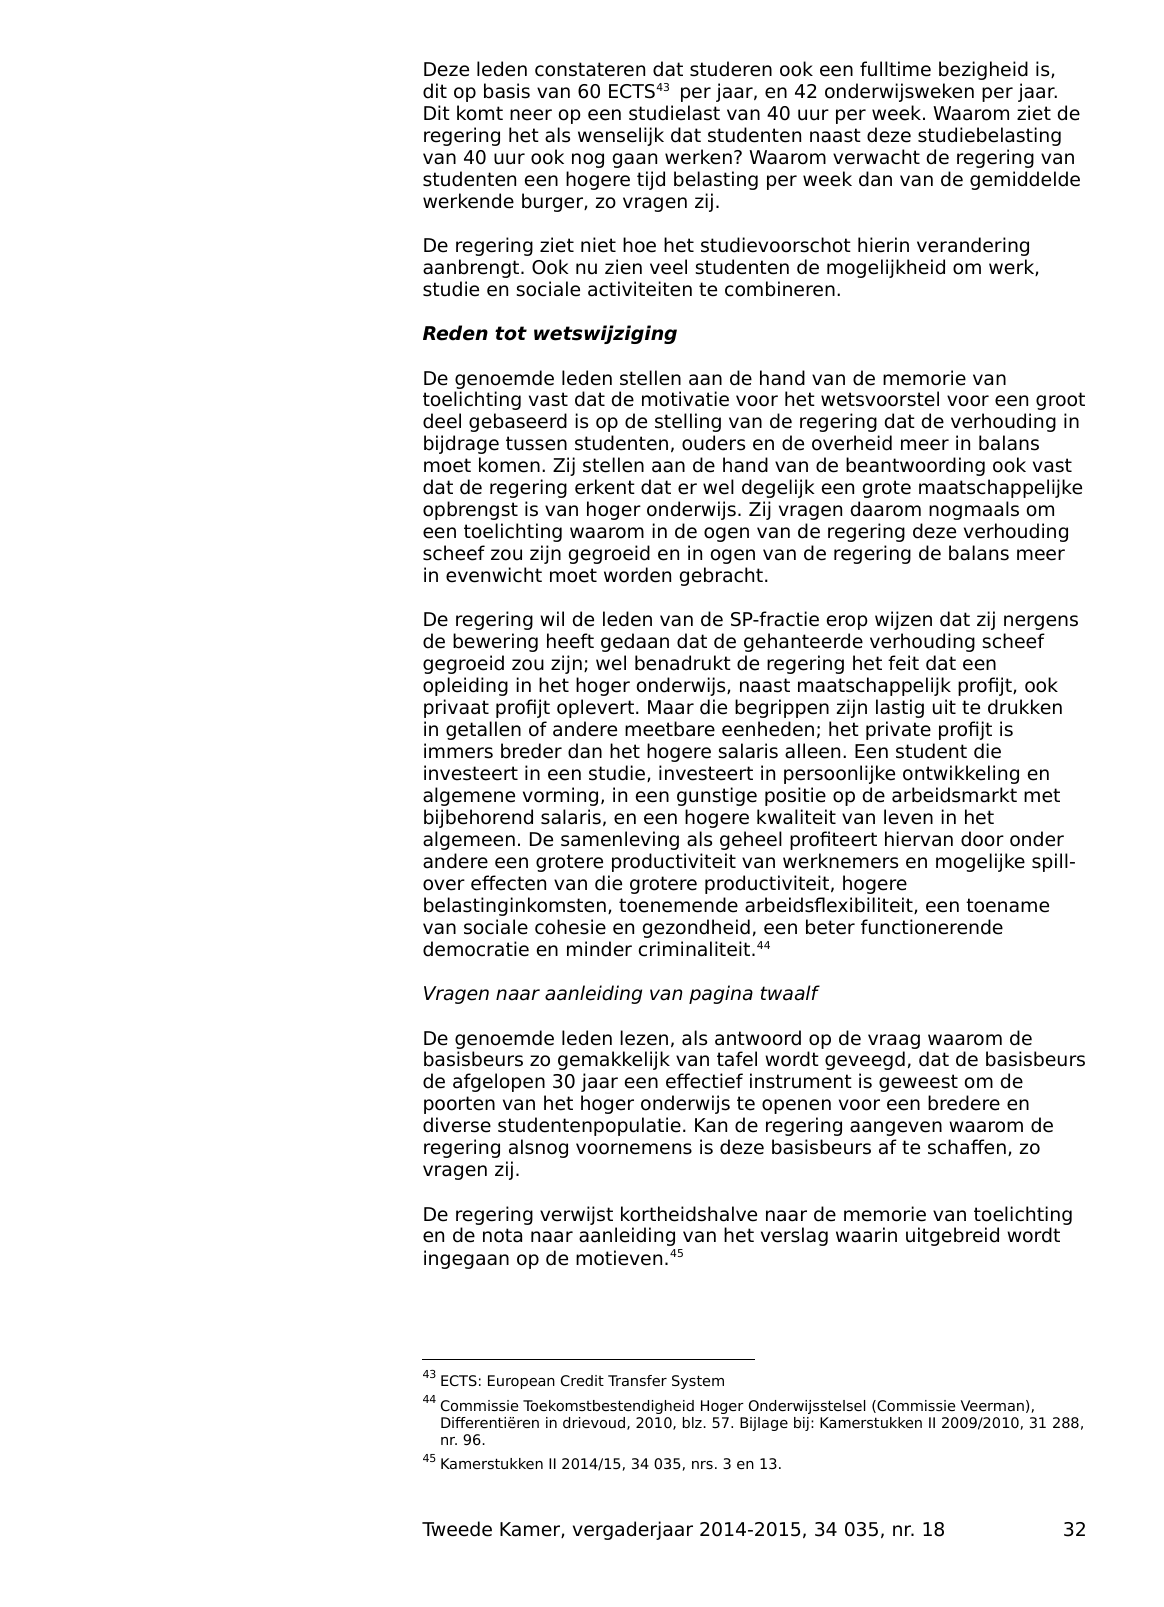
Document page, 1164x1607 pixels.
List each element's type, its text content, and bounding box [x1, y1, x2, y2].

text Commissie Toekomstbestendigheid Hoger Onderwijsstelsel (Commissie Veerman), Differentiëren in drievoud, 2010, blz. 57. Bijlage bij: Kamerstukken II 2009/2010, 31 288, nr. 96. [422, 1393, 1087, 1449]
text De regering verwijst kortheidshalve naar de memorie van toelichting en de nota naar aanleiding van het verslag waarin uitgebreid wordt ingegaan op de motieven. [422, 1203, 1087, 1269]
subtitle Reden tot wetswijziging [422, 323, 1087, 345]
text De genoemde leden stellen aan de hand van de memorie van toelichting vast dat de motivatie voor het wetsvoorstel voor een groot deel gebaseerd is op de stelling van de regering dat de verhouding in bijdrage tussen studenten, ouders en de overheid meer in balans moet komen. Zij stellen aan de hand van de beantwoording ook vast dat de regering erkent dat er wel degelijk een grote maatschappelijke opbrengst is van hoger onderwijs. Zij vragen daarom nogmaals om een toelichting waarom in de ogen van de regering deze verhouding scheef zou zijn gegroeid en in ogen van de regering de balans meer in evenwicht moet worden gebracht. [422, 367, 1087, 587]
subtitle Vragen naar aanleiding van pagina twaalf [422, 983, 1087, 1005]
text De regering ziet niet hoe het studievoorschot hierin verandering aanbrengt. Ook nu zien veel studenten de mogelijkheid om werk, studie en sociale activiteiten te combineren. [422, 235, 1087, 301]
text Kamerstukken II 2014/15, 34 035, nrs. 3 en 13. [422, 1452, 1087, 1474]
text Deze leden constateren dat studeren ook een fulltime bezigheid is, dit op basis van 60 ECTS per jaar, en 42 onderwijsweken per jaar. Dit komt neer op een studielast van 40 uur per week. Waarom ziet de regering het als wenselijk dat studenten naast deze studiebelasting van 40 uur ook nog gaan werken? Waarom verwacht de regering van studenten een hogere tijd belasting per week dan van de gemiddelde werkende burger, zo vragen zij. [422, 59, 1087, 213]
text De genoemde leden lezen, als antwoord op de vraag waarom de basisbeurs zo gemakkelijk van tafel wordt geveegd, dat de basisbeurs de afgelopen 30 jaar een effectief instrument is geweest om de poorten van het hoger onderwijs te openen voor een bredere en diverse studentenpopulatie. Kan de regering aangeven waarom de regering alsnog voornemens is deze basisbeurs af te schaffen, zo vragen zij. [422, 1027, 1087, 1181]
text ECTS: European Credit Transfer System [422, 1368, 1087, 1391]
text De regering wil de leden van de SP-fractie erop wijzen dat zij nergens de bewering heeft gedaan dat de gehanteerde verhouding scheef gegroeid zou zijn; wel benadrukt de regering het feit dat een opleiding in het hoger onderwijs, naast maatschappelijk profijt, ook privaat profijt oplevert. Maar die begrippen zijn lastig uit te drukken in getallen of andere meetbare eenheden; het private profijt is immers breder dan het hogere salaris alleen. Een student die investeert in een studie, investeert in persoonlijke ontwikkeling en algemene vorming, in een gunstige positie op de arbeidsmarkt met bijbehorend salaris, en een hogere kwaliteit van leven in het algemeen. De samenleving als geheel profiteert hiervan door onder andere een grotere productiviteit van werknemers en mogelijke spill-over effecten van die grotere productiviteit, hogere belastinginkomsten, toenemende arbeidsflexibiliteit, een toename van sociale cohesie en gezondheid, een beter functionerende democratie en minder criminaliteit. [422, 609, 1087, 961]
